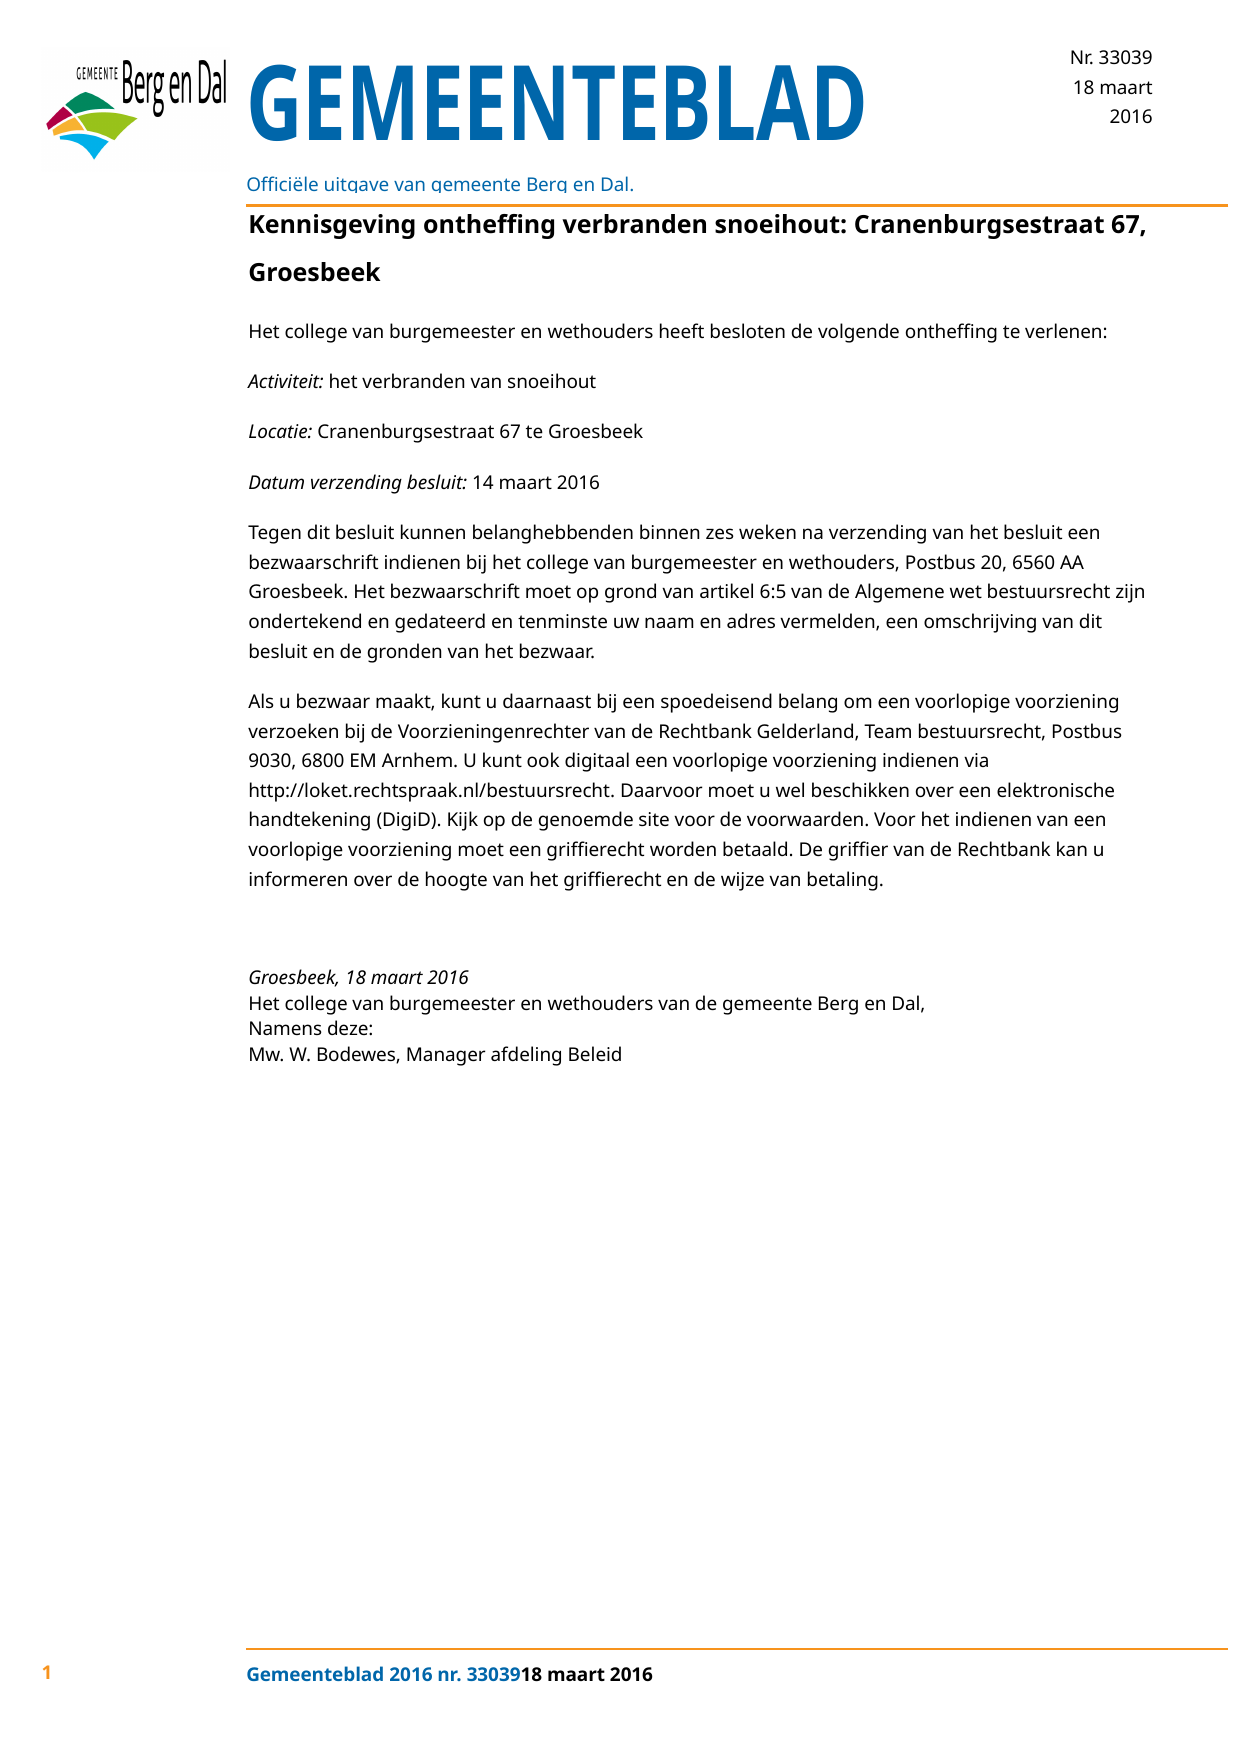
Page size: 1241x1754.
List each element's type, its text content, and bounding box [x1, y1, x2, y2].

text Activiteit: het verbranden van snoeihout [248, 368, 1152, 394]
text Als u bezwaar maakt, kunt u daarnaast bij een spoedeisend belang om een voorlopige voorziening verzoeken bij de Voorzieningenrechter van de Rechtbank Gelderland, Team bestuursrecht, Postbus 9030, 6800 EM Arnhem. U kunt ook digitaal een voorlopige voorziening indienen via http://loket.rechtspraak.nl/bestuursrecht. Daarvoor moet u wel beschikken over een elektronische handtekening (DigiD). Kijk op de genoemde site voor de voorwaarden. Voor het indienen van een voorlopige voorziening moet een griffierecht worden betaald. De griffier van de Rechtbank kan u informeren over de hoogte van het griffierecht en de wijze van betaling. [248, 688, 1152, 892]
text Locatie: Cranenburgsestraat 67 te Groesbeek [248, 419, 1152, 444]
text Datum verzending besluit: 14 maart 2016 [248, 469, 1152, 495]
text Namens deze: [248, 1016, 1152, 1041]
text Tegen dit besluit kunnen belanghebbenden binnen zes weken na verzending van het besluit een bezwaarschrift indienen bij het college van burgemeester en wethouders, Postbus 20, 6560 AA Groesbeek. Het bezwaarschrift moet op grond van artikel 6:5 van de Algemene wet bestuursrecht zijn ondertekend en gedateerd en tenminste uw naam en adres vermelden, een omschrijving van dit besluit en de gronden van het bezwaar. [248, 519, 1152, 664]
text Mw. W. Bodewes, Manager afdeling Beleid [248, 1041, 1152, 1067]
text Het college van burgemeester en wethouders heeft besloten de volgende ontheffing te verlenen: [248, 318, 1152, 344]
text Kennisgeving ontheffing verbranden snoeihout: Cranenburgsestraat 67, Groesbeek [248, 207, 1152, 288]
text Het college van burgemeester en wethouders van de gemeente Berg en Dal, [248, 990, 1152, 1016]
picture [41, 47, 231, 172]
text Groesbeek, 18 maart 2016 [248, 964, 1152, 990]
